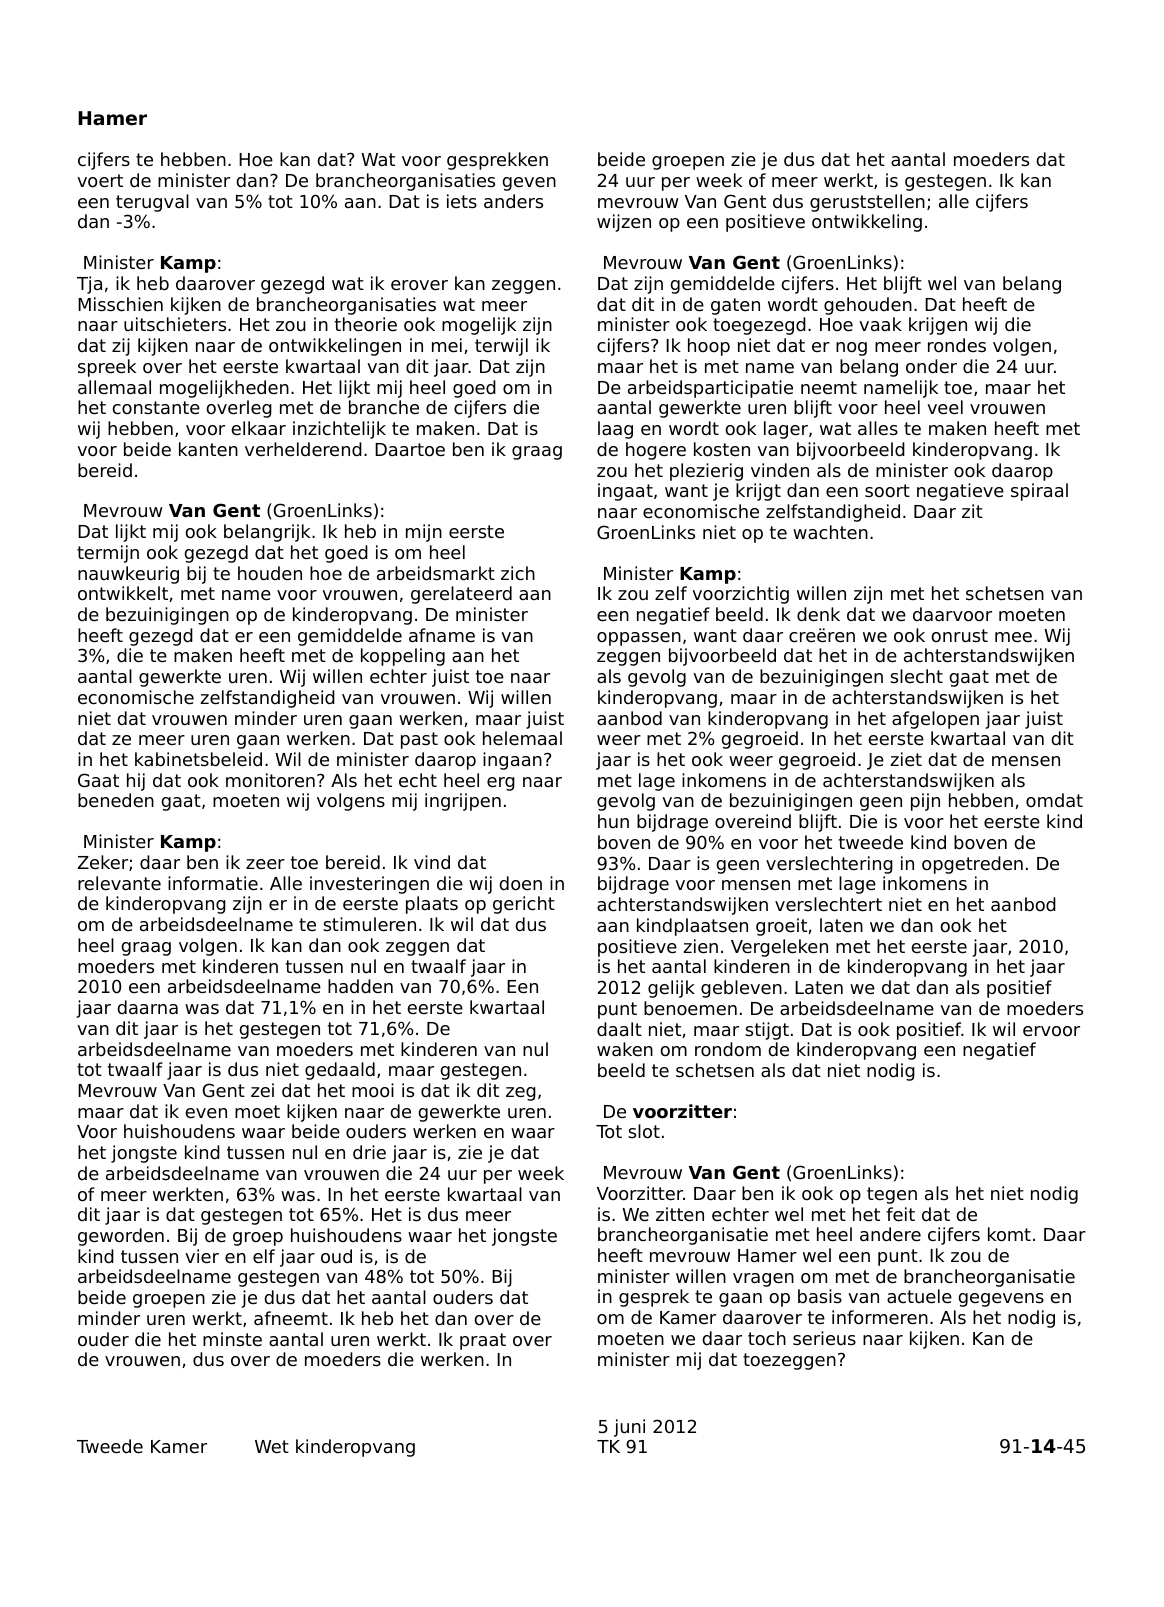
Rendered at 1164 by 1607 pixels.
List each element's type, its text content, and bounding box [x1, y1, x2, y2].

text Mevrouw Van Gent (GroenLinks): [596, 253, 1087, 274]
text Tja, ik heb daarover gezegd wat ik erover kan zeggen. Misschien kijken de brancheorganisaties wat meer naar uitschieters. Het zou in theorie ook mogelijk zijn dat zij kijken naar de ontwikkelingen in mei, terwijl ik spreek over het eerste kwartaal van dit jaar. Dat zijn allemaal mogelijkheden. Het lijkt mij heel goed om in het constante overleg met de branche de cijfers die wij hebben, voor elkaar inzichtelijk te maken. Dat is voor beide kanten verhelderend. Daartoe ben ik graag bereid. [77, 274, 567, 481]
text Zeker; daar ben ik zeer toe bereid. Ik vind dat relevante informatie. Alle investeringen die wij doen in de kinderopvang zijn er in de eerste plaats op gericht om de arbeidsdeelname te stimuleren. Ik wil dat dus heel graag volgen. Ik kan dan ook zeggen dat moeders met kinderen tussen nul en twaalf jaar in 2010 een arbeidsdeelname hadden van 70,6%. Een jaar daarna was dat 71,1% en in het eerste kwartaal van dit jaar is het gestegen tot 71,6%. De arbeidsdeelname van moeders met kinderen van nul tot twaalf jaar is dus niet gedaald, maar gestegen. Mevrouw Van Gent zei dat het mooi is dat ik dit zeg, maar dat ik even moet kijken naar de gewerkte uren. Voor huishoudens waar beide ouders werken en waar het jongste kind tussen nul en drie jaar is, zie je dat de arbeidsdeelname van vrouwen die 24 uur per week of meer werkten, 63% was. In het eerste kwartaal van dit jaar is dat gestegen tot 65%. Het is dus meer geworden. Bij de groep huishoudens waar het jongste kind tussen vier en elf jaar oud is, is de arbeidsdeelname gestegen van 48% tot 50%. Bij beide groepen zie je dus dat het aantal ouders dat minder uren werkt, afneemt. Ik heb het dan over de ouder die het minste aantal uren werkt. Ik praat over de vrouwen, dus over de moeders die werken. In [77, 853, 567, 1371]
text De voorzitter: [596, 1102, 1087, 1122]
text Tot slot. [596, 1122, 1087, 1143]
text Ik zou zelf voorzichtig willen zijn met het schetsen van een negatief beeld. Ik denk dat we daarvoor moeten oppassen, want daar creëren we ook onrust mee. Wij zeggen bijvoorbeeld dat het in de achterstandswijken als gevolg van de bezuinigingen slecht gaat met de kinderopvang, maar in de achterstandswijken is het aanbod van kinderopvang in het afgelopen jaar juist weer met 2% gegroeid. In het eerste kwartaal van dit jaar is het ook weer gegroeid. Je ziet dat de mensen met lage inkomens in de achterstandswijken als gevolg van de bezuinigingen geen pijn hebben, omdat hun bijdrage overeind blijft. Die is voor het eerste kind boven de 90% en voor het tweede kind boven de 93%. Daar is geen verslechtering in opgetreden. De bijdrage voor mensen met lage inkomens in achterstandswijken verslechtert niet en het aanbod aan kindplaatsen groeit, laten we dan ook het positieve zien. Vergeleken met het eerste jaar, 2010, is het aantal kinderen in de kinderopvang in het jaar 2012 gelijk gebleven. Laten we dat dan als positief punt benoemen. De arbeidsdeelname van de moeders daalt niet, maar stijgt. Dat is ook positief. Ik wil ervoor waken om rondom de kinderopvang een negatief beeld te schetsen als dat niet nodig is. [596, 584, 1087, 1082]
text Dat zijn gemiddelde cijfers. Het blijft wel van belang dat dit in de gaten wordt gehouden. Dat heeft de minister ook toegezegd. Hoe vaak krijgen wij die cijfers? Ik hoop niet dat er nog meer rondes volgen, maar het is met name van belang onder die 24 uur. De arbeidsparticipatie neemt namelijk toe, maar het aantal gewerkte uren blijft voor heel veel vrouwen laag en wordt ook lager, wat alles te maken heeft met de hogere kosten van bijvoorbeeld kinderopvang. Ik zou het plezierig vinden als de minister ook daarop ingaat, want je krijgt dan een soort negatieve spiraal naar economische zelfstandigheid. Daar zit GroenLinks niet op te wachten. [596, 274, 1087, 543]
text Mevrouw Van Gent (GroenLinks): [77, 501, 567, 522]
text Minister Kamp: [77, 253, 567, 274]
text Minister Kamp: [77, 832, 567, 853]
text Mevrouw Van Gent (GroenLinks): [596, 1163, 1087, 1184]
text Minister Kamp: [596, 563, 1087, 584]
text beide groepen zie je dus dat het aantal moeders dat 24 uur per week of meer werkt, is gestegen. Ik kan mevrouw Van Gent dus geruststellen; alle cijfers wijzen op een positieve ontwikkeling. [596, 150, 1087, 233]
text cijfers te hebben. Hoe kan dat? Wat voor gesprekken voert de minister dan? De brancheorganisaties geven een terugval van 5% tot 10% aan. Dat is iets anders dan -3%. [77, 150, 567, 233]
text Voorzitter. Daar ben ik ook op tegen als het niet nodig is. We zitten echter wel met het feit dat de brancheorganisatie met heel andere cijfers komt. Daar heeft mevrouw Hamer wel een punt. Ik zou de minister willen vragen om met de brancheorganisatie in gesprek te gaan op basis van actuele gegevens en om de Kamer daarover te informeren. Als het nodig is, moeten we daar toch serieus naar kijken. Kan de minister mij dat toezeggen? [596, 1184, 1087, 1370]
text Dat lijkt mij ook belangrijk. Ik heb in mijn eerste termijn ook gezegd dat het goed is om heel nauwkeurig bij te houden hoe de arbeidsmarkt zich ontwikkelt, met name voor vrouwen, gerelateerd aan de bezuinigingen op de kinderopvang. De minister heeft gezegd dat er een gemiddelde afname is van 3%, die te maken heeft met de koppeling aan het aantal gewerkte uren. Wij willen echter juist toe naar economische zelfstandigheid van vrouwen. Wij willen niet dat vrouwen minder uren gaan werken, maar juist dat ze meer uren gaan werken. Dat past ook helemaal in het kabinetsbeleid. Wil de minister daarop ingaan? Gaat hij dat ook monitoren? Als het echt heel erg naar beneden gaat, moeten wij volgens mij ingrijpen. [77, 522, 567, 812]
